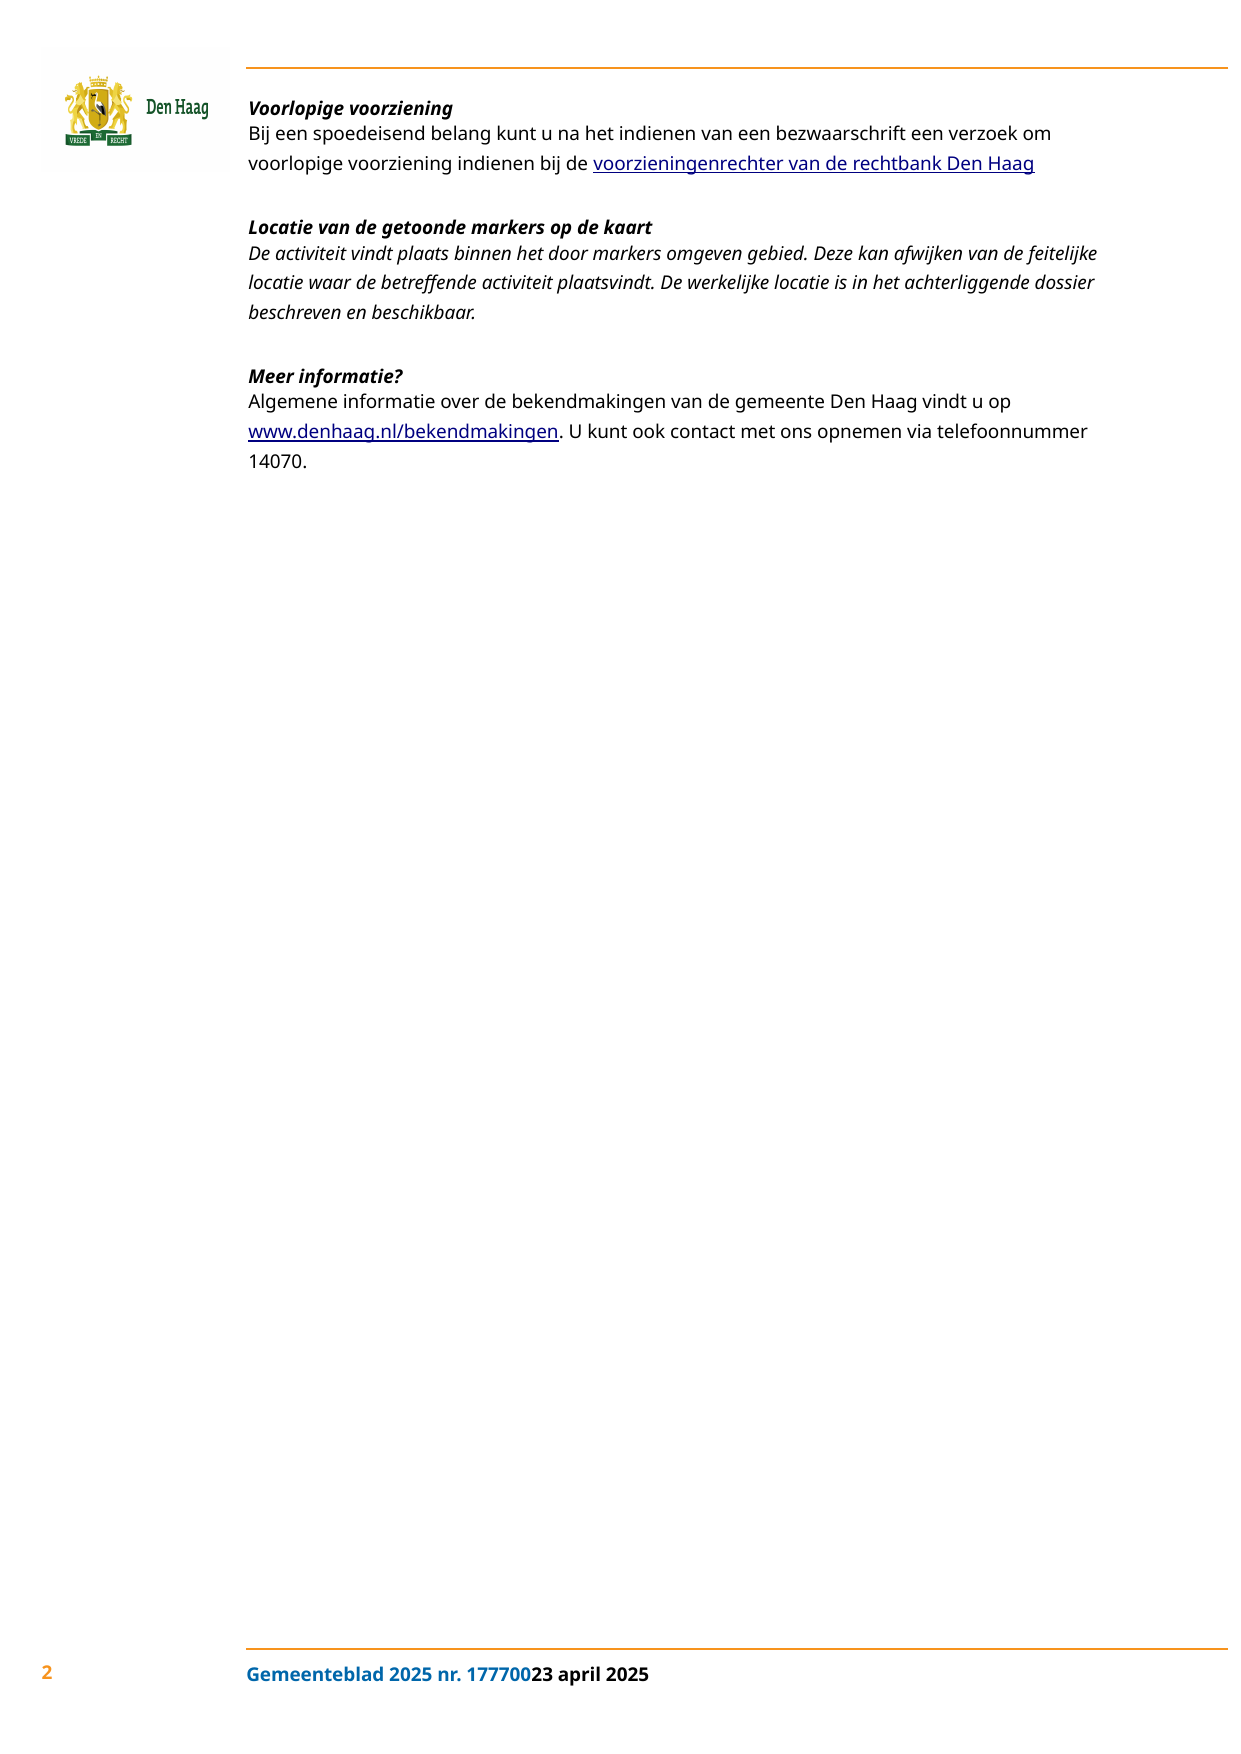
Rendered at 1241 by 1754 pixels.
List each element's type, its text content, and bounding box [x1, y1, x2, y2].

text Meer informatie? [248, 363, 1152, 389]
text De activiteit vindt plaats binnen het door markers omgeven gebied. Deze kan afwijken van de feitelijke locatie waar de betreffende activiteit plaatsvindt. De werkelijke locatie is in het achterliggende dossier beschreven en beschikbaar. [248, 240, 1152, 325]
text Voorlopige voorziening [248, 95, 1152, 121]
text Algemene informatie over de bekendmakingen van de gemeente Den Haag vindt u op www.denhaag.nl/bekendmakingen. U kunt ook contact met ons opnemen via telefoonnummer 14070. [248, 389, 1152, 473]
text Locatie van de getoonde markers op de kaart [248, 214, 1152, 240]
picture [41, 47, 231, 172]
text Bij een spoedeisend belang kunt u na het indienen van een bezwaarschrift een verzoek om voorlopige voorziening indienen bij de voorzieningenrechter van de rechtbank Den Haag [248, 121, 1152, 176]
